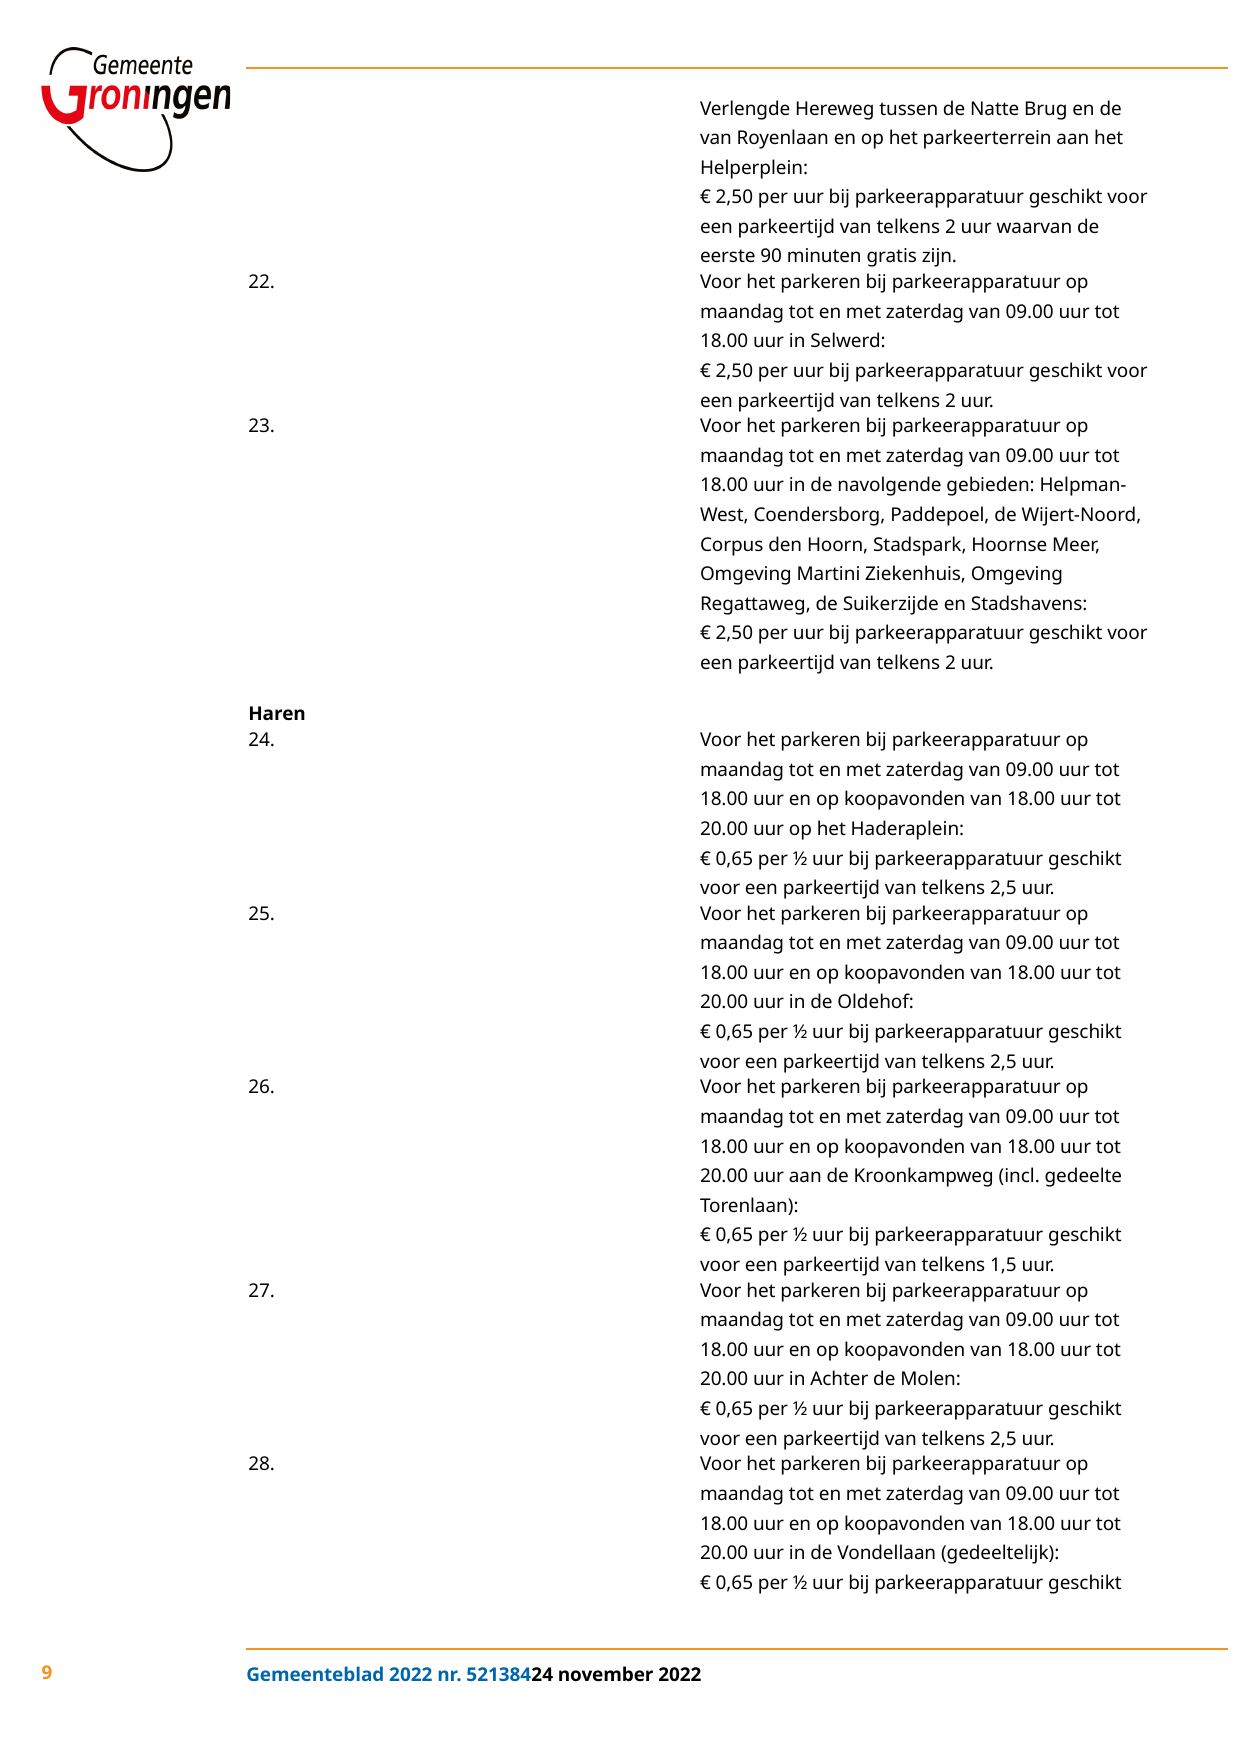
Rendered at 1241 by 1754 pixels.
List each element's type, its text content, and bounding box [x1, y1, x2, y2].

table_cell 22. [248, 269, 700, 412]
table_cell Voor het parkeren bij parkeerapparatuur op maandag tot en met zaterdag van 09.00 uur tot 18.00 uur en op koopavonden van 18.00 uur tot 20.00 uur in de Vondellaan (gedeeltelijk): € 0,65 per ½ uur bij parkeerapparatuur geschikt [700, 1451, 1152, 1594]
table_cell Voor het parkeren bij parkeerapparatuur op maandag tot en met zaterdag van 09.00 uur tot 18.00 uur en op koopavonden van 18.00 uur tot 20.00 uur aan de Kroonkampweg (incl. gedeelte Torenlaan): € 0,65 per ½ uur bij parkeerapparatuur geschikt voor een parkeertijd van telkens 1,5 uur. [700, 1074, 1152, 1277]
table_cell Voor het parkeren bij parkeerapparatuur op maandag tot en met zaterdag van 09.00 uur tot 18.00 uur en op koopavonden van 18.00 uur tot 20.00 uur in de Oldehof: € 0,65 per ½ uur bij parkeerapparatuur geschikt voor een parkeertijd van telkens 2,5 uur. [700, 900, 1152, 1074]
table_cell 24. [248, 726, 700, 900]
table_cell [700, 675, 1152, 701]
table_cell Haren [248, 701, 1152, 726]
table_cell 23. [248, 413, 700, 675]
table_cell 27. [248, 1277, 700, 1451]
table_cell [248, 95, 700, 268]
table_cell 25. [248, 900, 700, 1074]
table_cell 26. [248, 1074, 700, 1277]
table_cell 28. [248, 1451, 700, 1594]
table_cell Verlengde Hereweg tussen de Natte Brug en de van Royenlaan en op het parkeerterrein aan het Helperplein: € 2,50 per uur bij parkeerapparatuur geschikt voor een parkeertijd van telkens 2 uur waarvan de eerste 90 minuten gratis zijn. [700, 95, 1152, 268]
table_cell Voor het parkeren bij parkeerapparatuur op maandag tot en met zaterdag van 09.00 uur tot 18.00 uur en op koopavonden van 18.00 uur tot 20.00 uur op het Haderaplein: € 0,65 per ½ uur bij parkeerapparatuur geschikt voor een parkeertijd van telkens 2,5 uur. [700, 726, 1152, 900]
picture [41, 47, 231, 172]
table_cell Voor het parkeren bij parkeerapparatuur op maandag tot en met zaterdag van 09.00 uur tot 18.00 uur in Selwerd: € 2,50 per uur bij parkeerapparatuur geschikt voor een parkeertijd van telkens 2 uur. [700, 269, 1152, 412]
table_cell Voor het parkeren bij parkeerapparatuur op maandag tot en met zaterdag van 09.00 uur tot 18.00 uur en op koopavonden van 18.00 uur tot 20.00 uur in Achter de Molen: € 0,65 per ½ uur bij parkeerapparatuur geschikt voor een parkeertijd van telkens 2,5 uur. [700, 1277, 1152, 1451]
table_cell Voor het parkeren bij parkeerapparatuur op maandag tot en met zaterdag van 09.00 uur tot 18.00 uur in de navolgende gebieden: Helpman-West, Coendersborg, Paddepoel, de Wijert-Noord, Corpus den Hoorn, Stadspark, Hoornse Meer, Omgeving Martini Ziekenhuis, Omgeving Regattaweg, de Suikerzijde en Stadshavens: € 2,50 per uur bij parkeerapparatuur geschikt voor een parkeertijd van telkens 2 uur. [700, 413, 1152, 675]
table_cell [248, 675, 700, 701]
